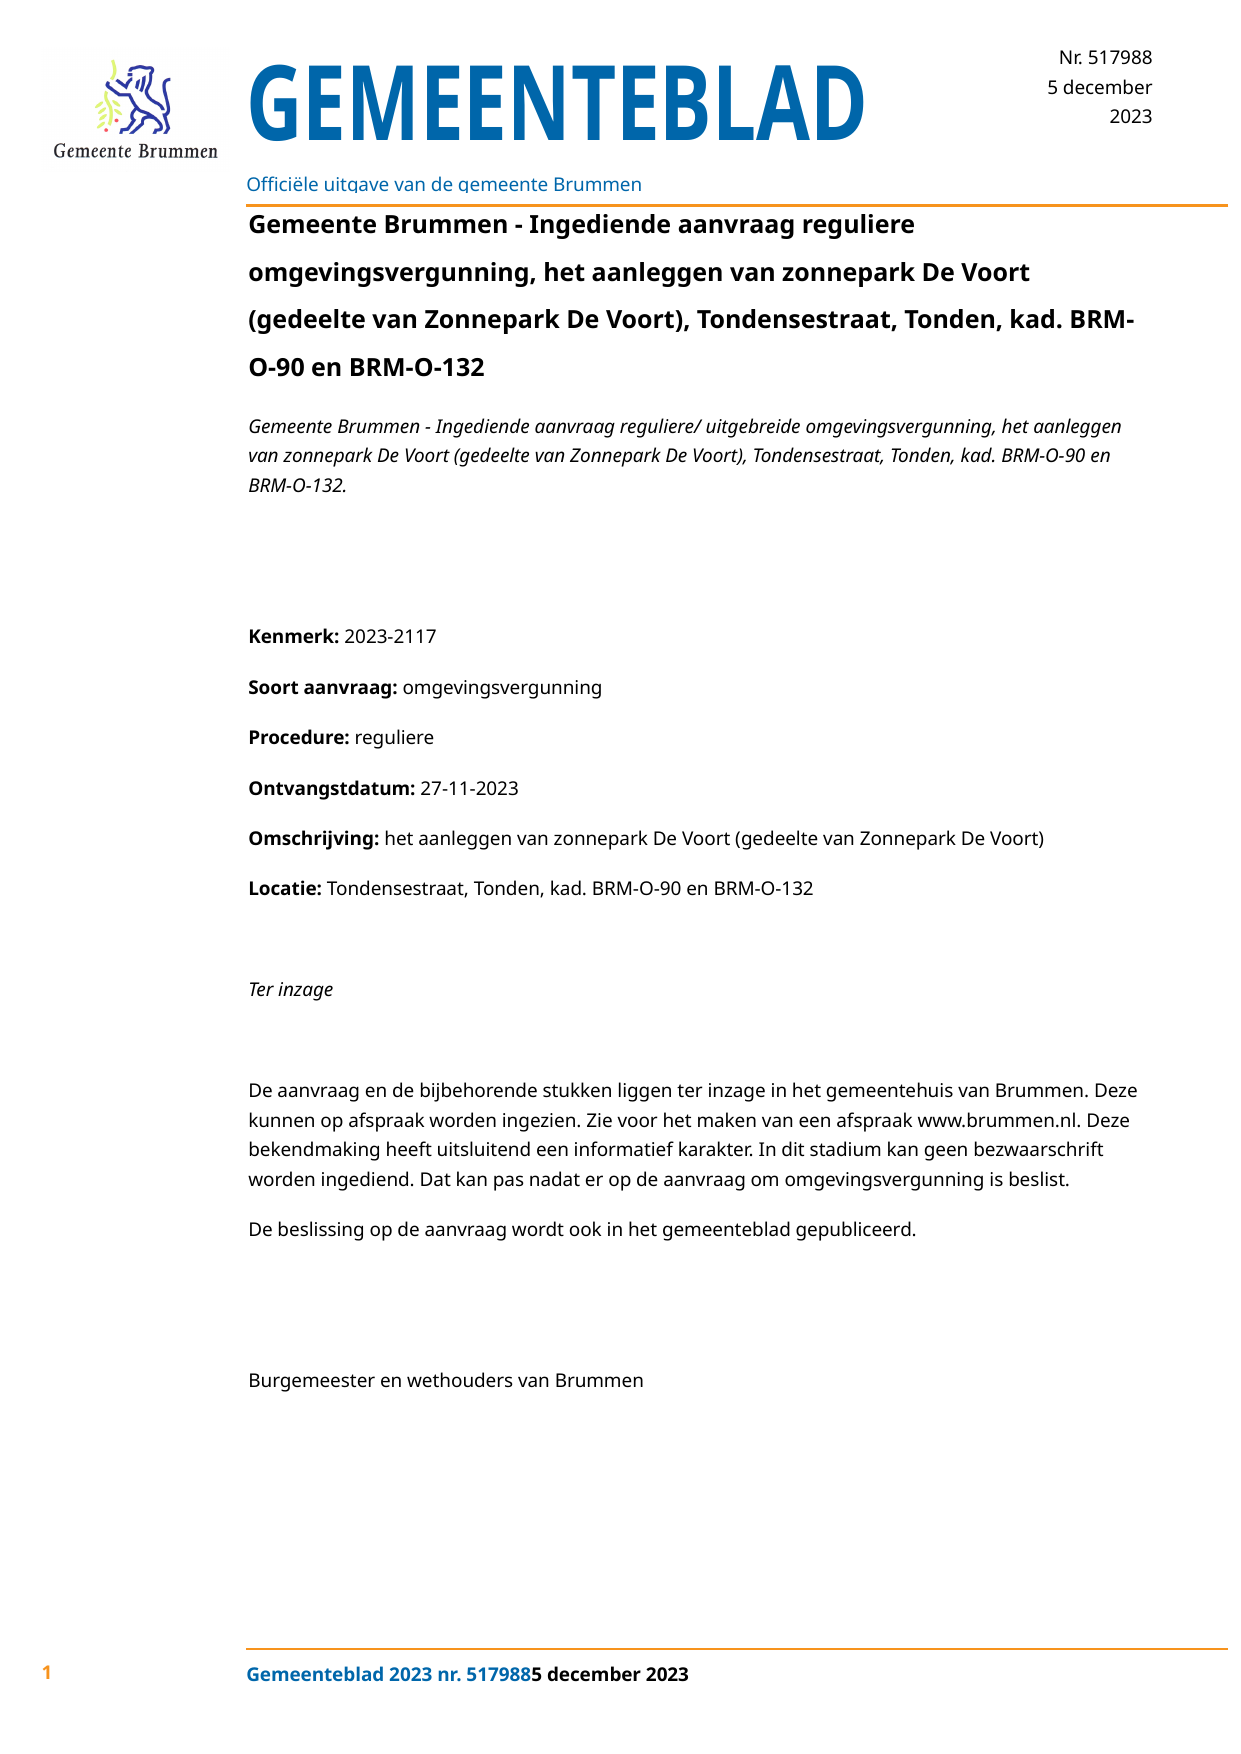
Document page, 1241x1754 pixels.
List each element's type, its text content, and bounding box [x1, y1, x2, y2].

text Gemeente Brummen - Ingediende aanvraag reguliere omgevingsvergunning, het aanleggen van zonnepark De Voort (gedeelte van Zonnepark De Voort), Tondensestraat, Tonden, kad. BRM-O-90 en BRM-O-132 [248, 207, 1152, 384]
text De aanvraag en de bijbehorende stukken liggen ter inzage in het gemeentehuis van Brummen. Deze kunnen op afspraak worden ingezien. Zie voor het maken van een afspraak www.brummen.nl. Deze bekendmaking heeft uitsluitend een informatief karakter. In dit stadium kan geen bezwaarschrift worden ingediend. Dat kan pas nadat er op de aanvraag om omgevingsvergunning is beslist. [248, 1077, 1152, 1192]
text Procedure: reguliere [248, 724, 1152, 750]
text De beslissing op de aanvraag wordt ook in het gemeenteblad gepubliceerd. [248, 1216, 1152, 1242]
text Ontvangstdatum: 27-11-2023 [248, 775, 1152, 801]
picture [41, 47, 231, 172]
text Burgemeester en wethouders van Brummen [248, 1368, 1152, 1393]
text Gemeente Brummen - Ingediende aanvraag reguliere/ uitgebreide omgevingsvergunning, het aanleggen van zonnepark De Voort (gedeelte van Zonnepark De Voort), Tondensestraat, Tonden, kad. BRM-O-90 en BRM-O-132. [248, 413, 1152, 498]
text Kenmerk: 2023-2117 [248, 623, 1152, 649]
text Omschrijving: het aanleggen van zonnepark De Voort (gedeelte van Zonnepark De Voort) [248, 825, 1152, 851]
text Ter inzage [248, 976, 1152, 1002]
text Soort aanvraag: omgevingsvergunning [248, 674, 1152, 700]
text Locatie: Tondensestraat, Tonden, kad. BRM-O-90 en BRM-O-132 [248, 876, 1152, 901]
